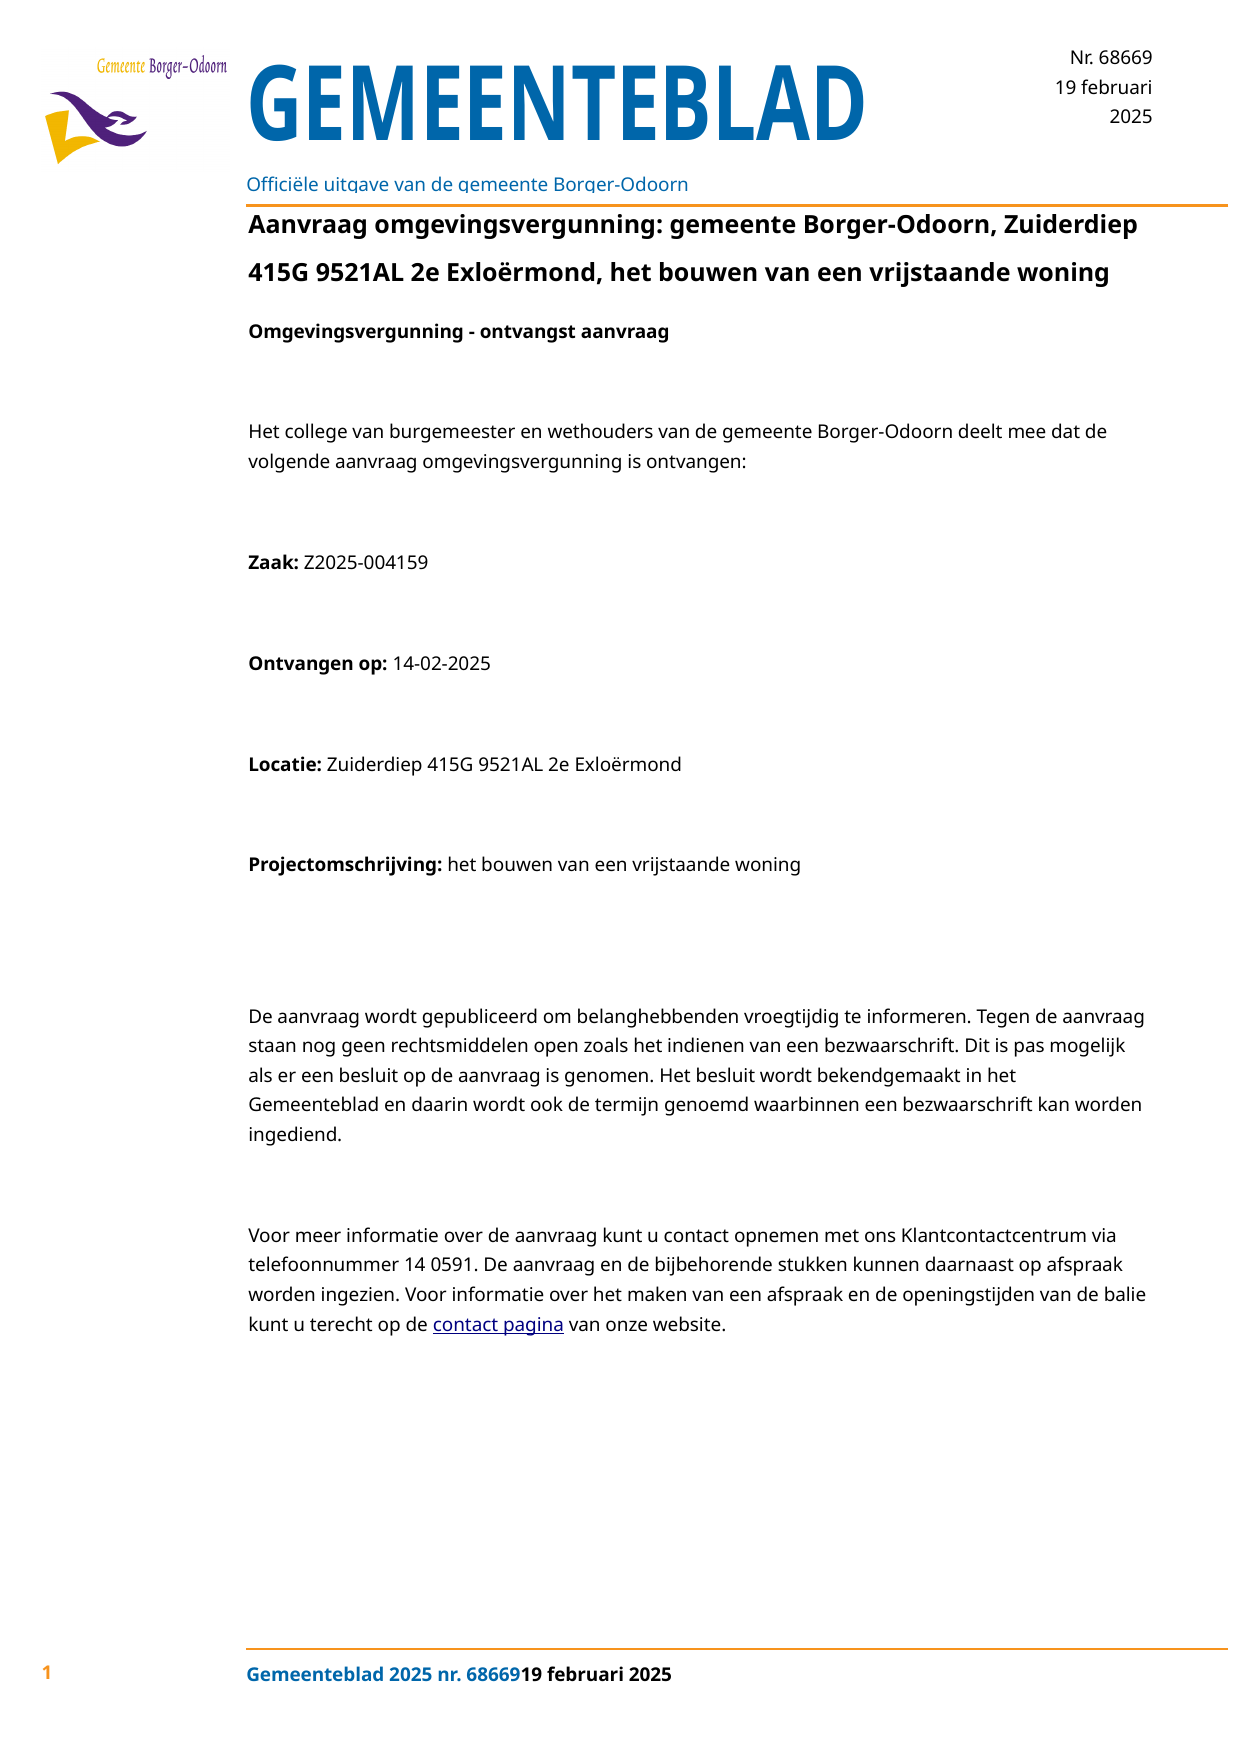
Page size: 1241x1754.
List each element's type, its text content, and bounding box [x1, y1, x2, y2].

text Omgevingsvergunning - ontvangst aanvraag [248, 318, 1152, 344]
text Aanvraag omgevingsvergunning: gemeente Borger-Odoorn, Zuiderdiep 415G 9521AL 2e Exloërmond, het bouwen van een vrijstaande woning [248, 207, 1152, 288]
text Locatie: Zuiderdiep 415G 9521AL 2e Exloërmond [248, 751, 1152, 777]
text Projectomschrijving: het bouwen van een vrijstaande woning [248, 852, 1152, 877]
text Voor meer informatie over de aanvraag kunt u contact opnemen met ons Klantcontactcentrum via telefoonnummer 14 0591. De aanvraag en de bijbehorende stukken kunnen daarnaast op afspraak worden ingezien. Voor informatie over het maken van een afspraak en de openingstijden van de balie kunt u terecht op de contact pagina van onze website. [248, 1222, 1152, 1337]
text Ontvangen op: 14-02-2025 [248, 650, 1152, 676]
text Zaak: Z2025-004159 [248, 549, 1152, 575]
picture [41, 47, 231, 172]
text De aanvraag wordt gepubliceerd om belanghebbenden vroegtijdig te informeren. Tegen de aanvraag staan nog geen rechtsmiddelen open zoals het indienen van een bezwaarschrift. Dit is pas mogelijk als er een besluit op de aanvraag is genomen. Het besluit wordt bekendgemaakt in het Gemeenteblad en daarin wordt ook de termijn genoemd waarbinnen een bezwaarschrift kan worden ingediend. [248, 1003, 1152, 1147]
text Het college van burgemeester en wethouders van de gemeente Borger-Odoorn deelt mee dat de volgende aanvraag omgevingsvergunning is ontvangen: [248, 419, 1152, 474]
